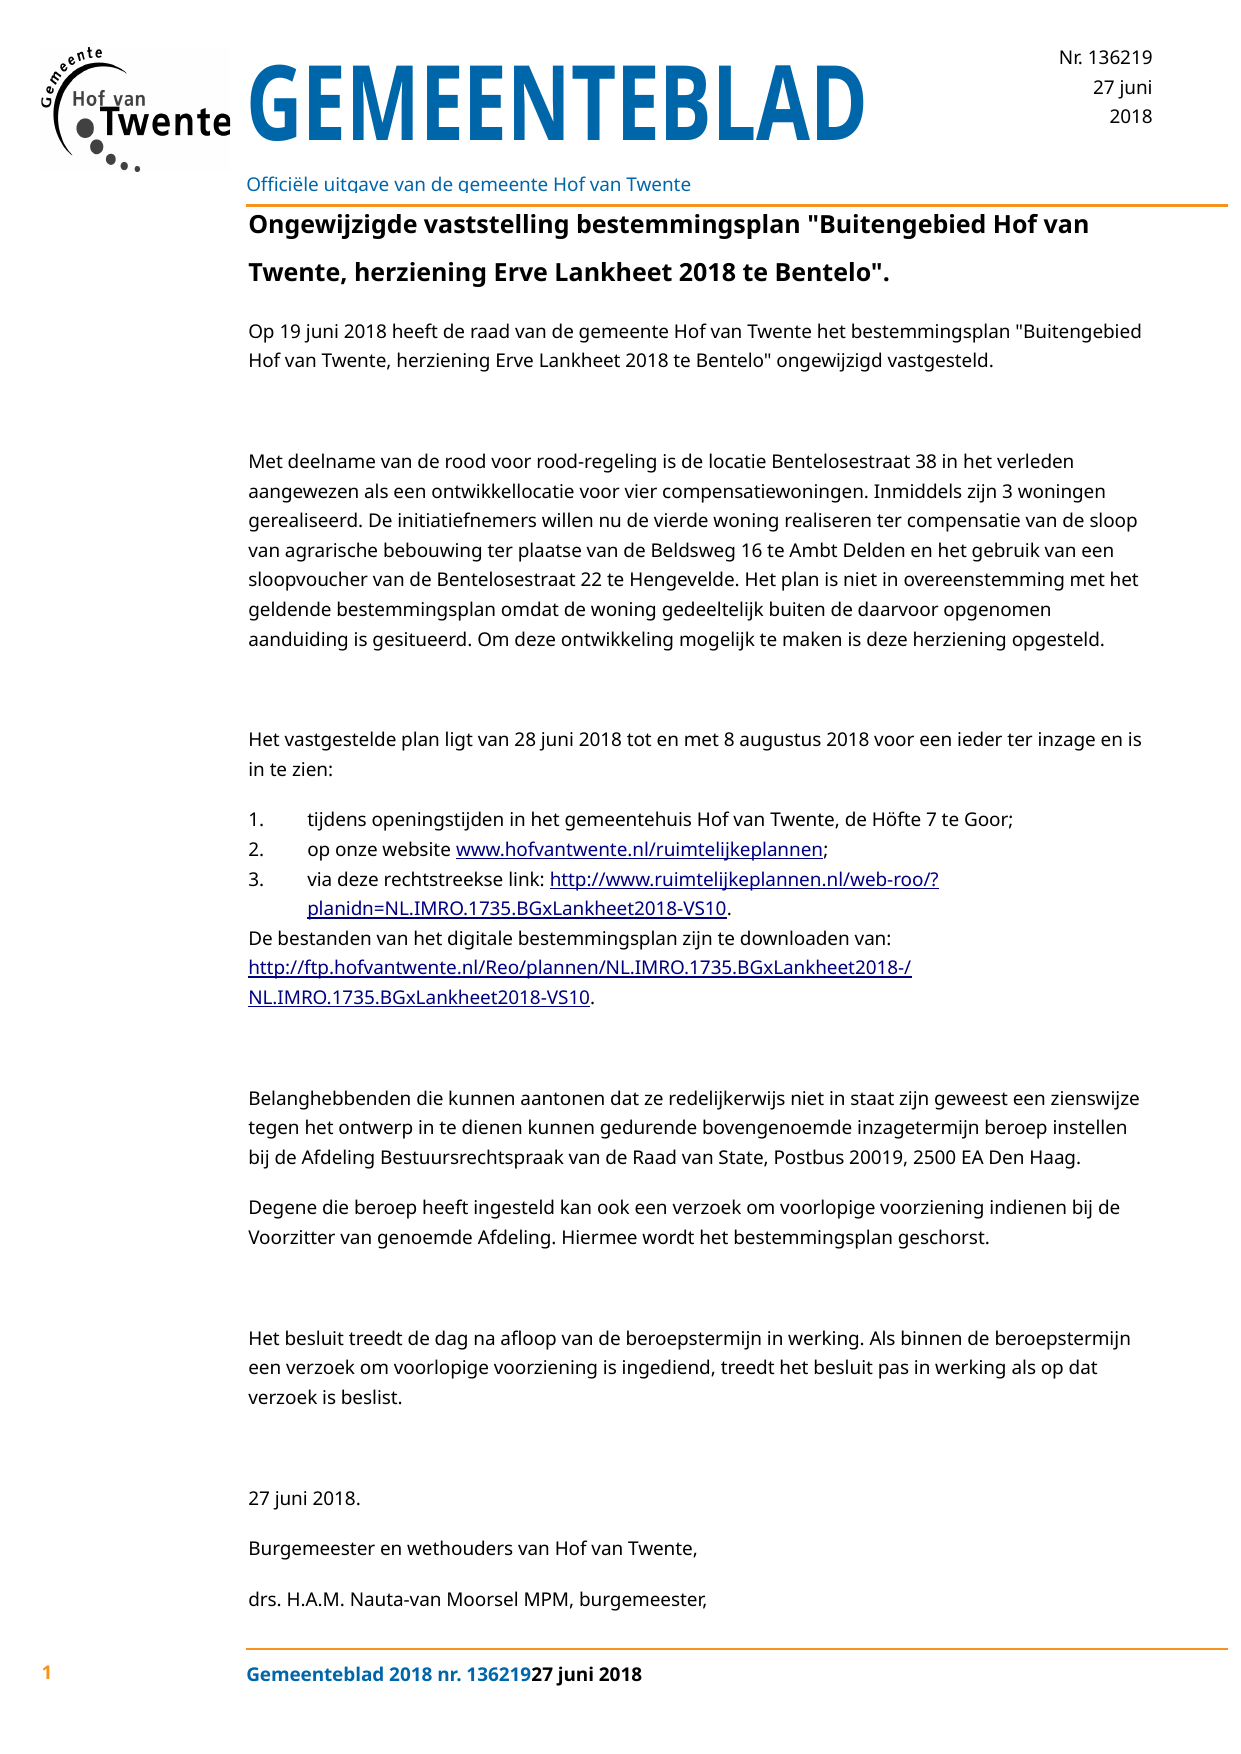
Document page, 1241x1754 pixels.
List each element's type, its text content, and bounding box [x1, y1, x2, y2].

text Het besluit treedt de dag na afloop van de beroepstermijn in werking. Als binnen de beroepstermijn een verzoek om voorlopige voorziening is ingediend, treedt het besluit pas in werking als op dat verzoek is beslist. [248, 1325, 1152, 1410]
text 27 juni 2018. [248, 1485, 1152, 1511]
list op onze website www.hofvantwente.nl/ruimtelijkeplannen; [248, 836, 1152, 862]
text Met deelname van de rood voor rood-regeling is de locatie Bentelosestraat 38 in het verleden aangewezen als een ontwikkellocatie voor vier compensatiewoningen. Inmiddels zijn 3 woningen gerealiseerd. De initiatiefnemers willen nu de vierde woning realiseren ter compensatie van de sloop van agrarische bebouwing ter plaatse van de Beldsweg 16 te Ambt Delden en het gebruik van een sloopvoucher van de Bentelosestraat 22 te Hengevelde. Het plan is niet in overeenstemming met het geldende bestemmingsplan omdat de woning gedeeltelijk buiten de daarvoor opgenomen aanduiding is gesitueerd. Om deze ontwikkeling mogelijk te maken is deze herziening opgesteld. [248, 448, 1152, 652]
text Degene die beroep heeft ingesteld kan ook een verzoek om voorlopige voorziening indienen bij de Voorzitter van genoemde Afdeling. Hiermee wordt het bestemmingsplan geschorst. [248, 1194, 1152, 1250]
list via deze rechtstreekse link: http://www.ruimtelijkeplannen.nl/web-roo/?planidn=NL.IMRO.1735.BGxLankheet2018-VS10. [248, 866, 1152, 921]
text Op 19 juni 2018 heeft de raad van de gemeente Hof van Twente het bestemmingsplan "Buitengebied Hof van Twente, herziening Erve Lankheet 2018 te Bentelo" ongewijzigd vastgesteld. [248, 318, 1152, 373]
text Ongewijzigde vaststelling bestemmingsplan "Buitengebied Hof van Twente, herziening Erve Lankheet 2018 te Bentelo". [248, 207, 1152, 288]
text Het vastgestelde plan ligt van 28 juni 2018 tot en met 8 augustus 2018 voor een ieder ter inzage en is in te zien: [248, 727, 1152, 782]
text De bestanden van het digitale bestemmingsplan zijn te downloaden van: http://ftp.hofvantwente.nl/Reo/plannen/NL.IMRO.1735.BGxLankheet2018-/NL.IMRO.1735.BGxLankheet2018-VS10. [248, 925, 1152, 1010]
list tijdens openingstijden in het gemeentehuis Hof van Twente, de Höfte 7 te Goor; [248, 807, 1152, 832]
text Belanghebbenden die kunnen aantonen dat ze redelijkerwijs niet in staat zijn geweest een zienswijze tegen het ontwerp in te dienen kunnen gedurende bovengenoemde inzagetermijn beroep instellen bij de Afdeling Bestuursrechtspraak van de Raad van State, Postbus 20019, 2500 EA Den Haag. [248, 1085, 1152, 1170]
text Burgemeester en wethouders van Hof van Twente, [248, 1535, 1152, 1561]
picture [41, 47, 231, 172]
text drs. H.A.M. Nauta-van Moorsel MPM, burgemeester, [248, 1586, 1152, 1612]
